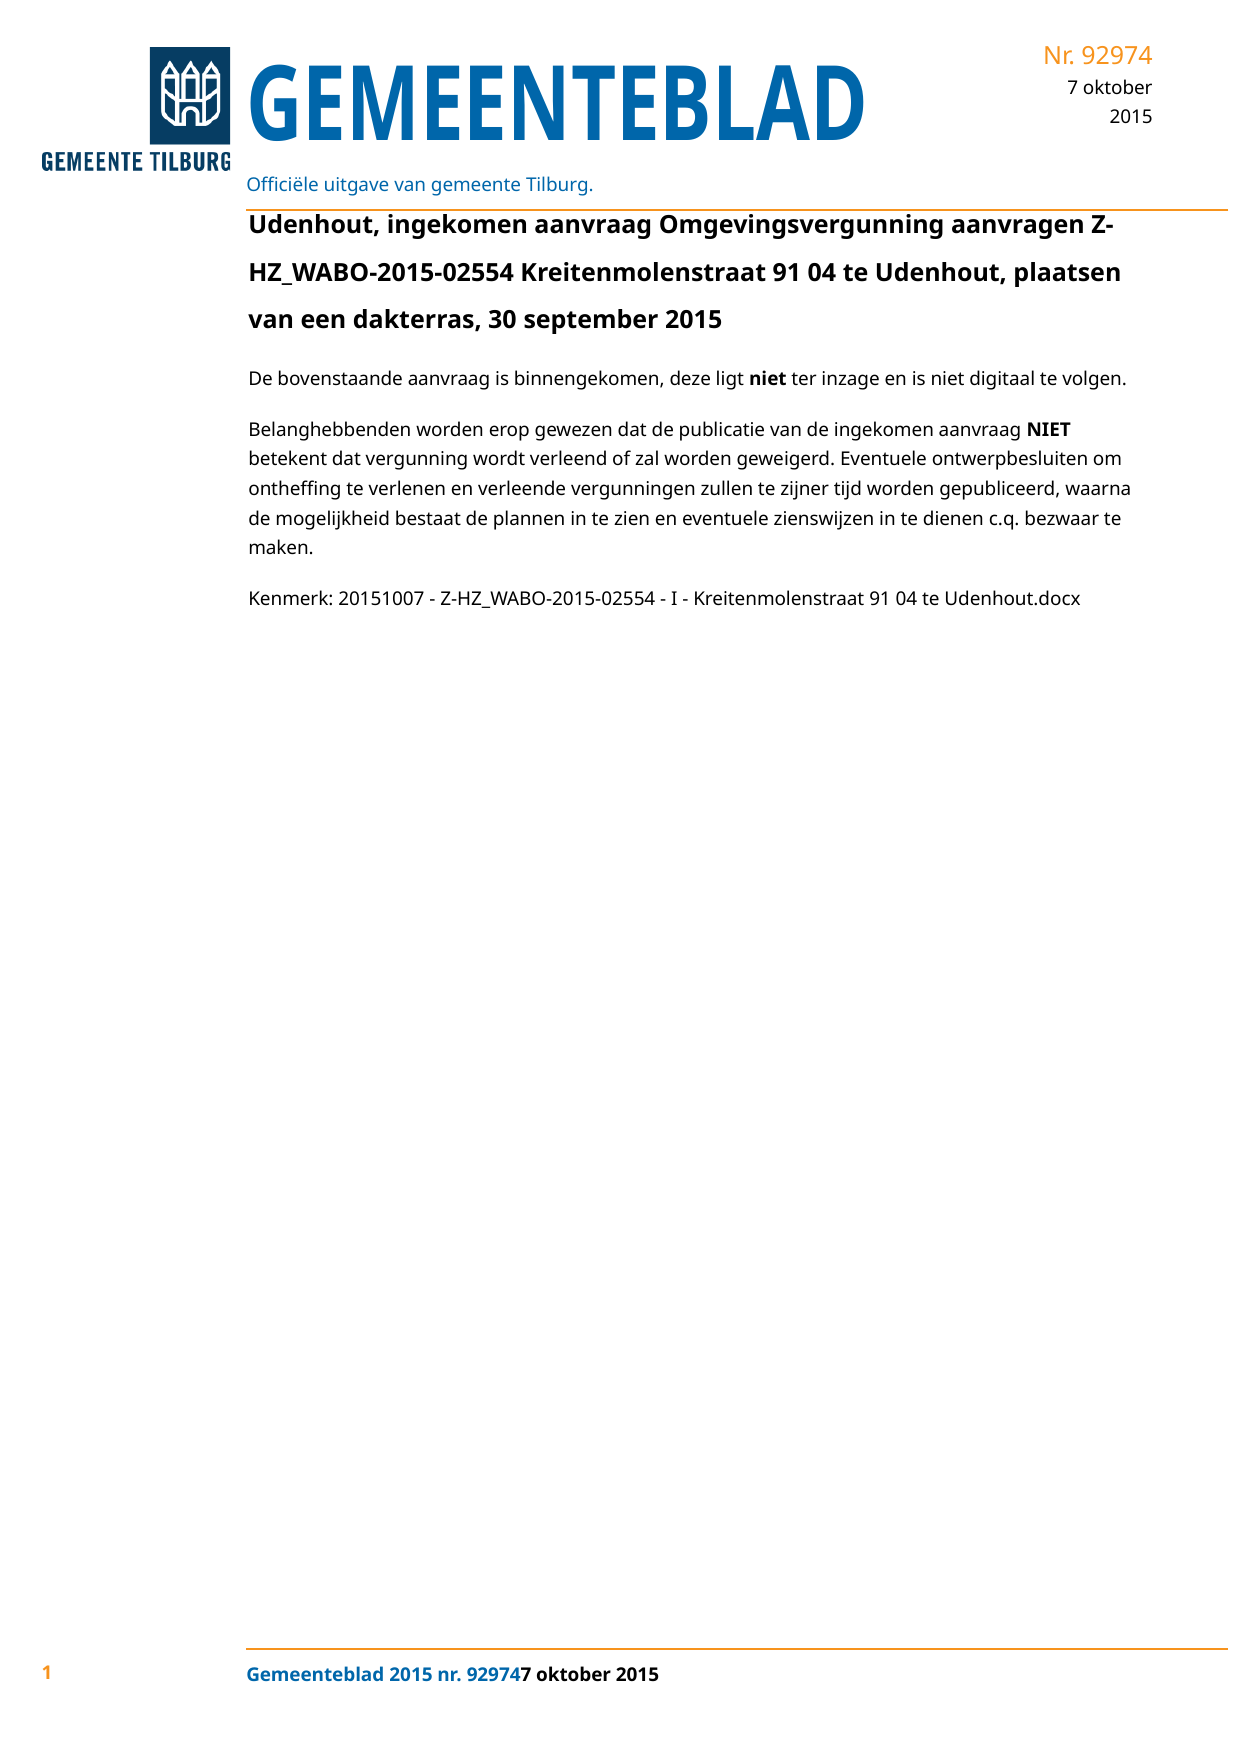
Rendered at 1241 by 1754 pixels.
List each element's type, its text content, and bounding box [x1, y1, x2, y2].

text Kenmerk: 20151007 - Z-HZ_WABO-2015-02554 - I - Kreitenmolenstraat 91 04 te Udenhout.docx [248, 585, 1152, 610]
text Belanghebbenden worden erop gewezen dat de publicatie van de ingekomen aanvraag NIET betekent dat vergunning wordt verleend of zal worden geweigerd. Eventuele ontwerpbesluiten om ontheffing te verlenen en verleende vergunningen zullen te zijner tijd worden gepubliceerd, waarna de mogelijkheid bestaat de plannen in te zien en eventuele zienswijzen in te dienen c.q. bezwaar te maken. [248, 416, 1152, 560]
text De bovenstaande aanvraag is binnengekomen, deze ligt niet ter inzage en is niet digitaal te volgen. [248, 366, 1152, 391]
picture [41, 47, 231, 172]
text Udenhout, ingekomen aanvraag Omgevingsvergunning aanvragen Z-HZ_WABO-2015-02554 Kreitenmolenstraat 91 04 te Udenhout, plaatsen van een dakterras, 30 september 2015 [248, 211, 1152, 336]
